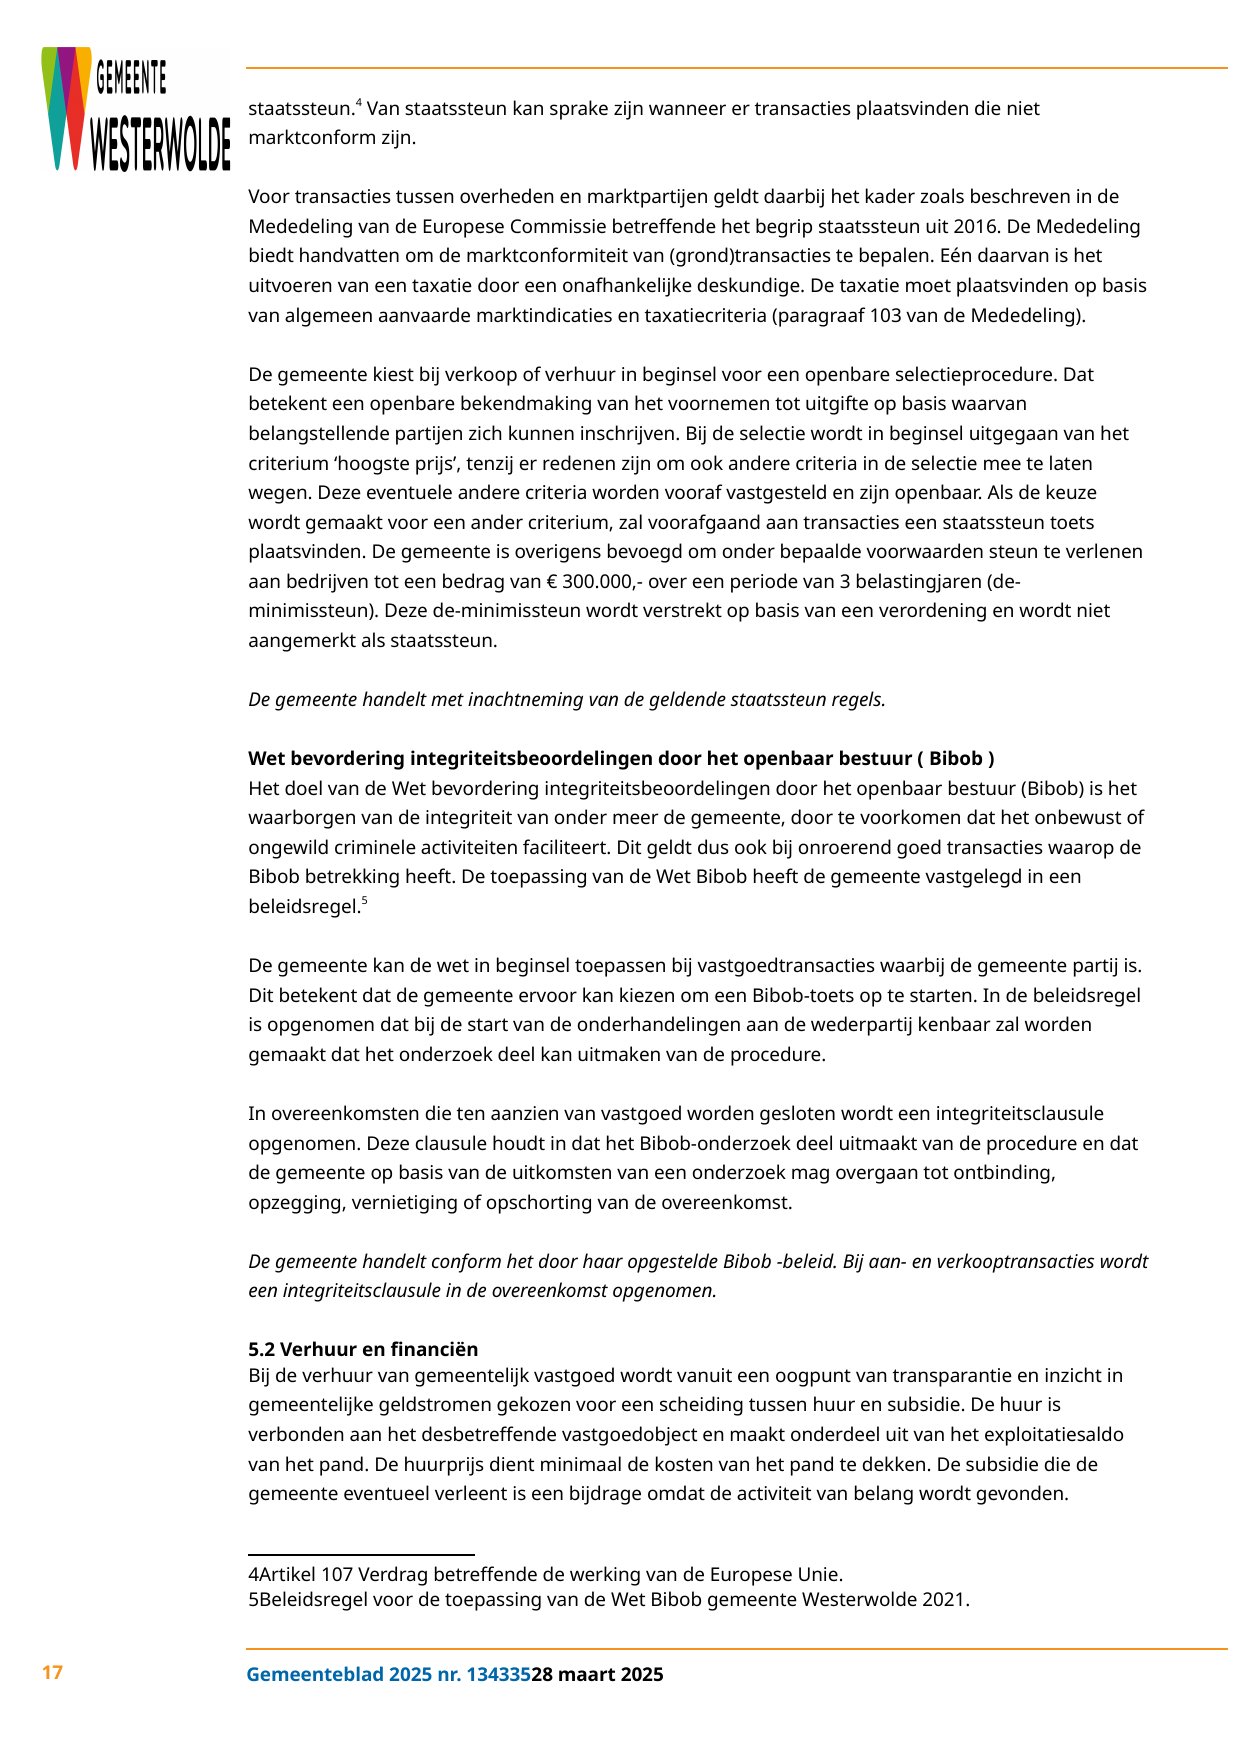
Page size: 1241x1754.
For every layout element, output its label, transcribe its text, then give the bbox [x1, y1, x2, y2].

text Voor transacties tussen overheden en marktpartijen geldt daarbij het kader zoals beschreven in de Mededeling van de Europese Commissie betreffende het begrip staatssteun uit 2016. De Mededeling biedt handvatten om de marktconformiteit van (grond)transacties te bepalen. Eén daarvan is het uitvoeren van een taxatie door een onafhankelijke deskundige. De taxatie moet plaatsvinden op basis van algemeen aanvaarde marktindicaties en taxatiecriteria (paragraaf 103 van de Mededeling). [248, 183, 1152, 328]
text Wet bevordering integriteitsbeoordelingen door het openbaar bestuur ( Bibob ) [248, 745, 1152, 771]
text 5.2 Verhuur en financiën [248, 1336, 1152, 1362]
text Het doel van de Wet bevordering integriteitsbeoordelingen door het openbaar bestuur (Bibob) is het waarborgen van de integriteit van onder meer de gemeente, door te voorkomen dat het onbewust of ongewild criminele activiteiten faciliteert. Dit geldt dus ook bij onroerend goed transacties waarop de Bibob betrekking heeft. De toepassing van de Wet Bibob heeft de gemeente vastgelegd in een beleidsregel. [248, 775, 1152, 919]
picture [41, 47, 231, 172]
table_header De gemeente handelt met inachtneming van de geldende staatssteun regels. [248, 687, 1152, 712]
text Bij de verhuur van gemeentelijk vastgoed wordt vanuit een oogpunt van transparantie en inzicht in gemeentelijke geldstromen gekozen voor een scheiding tussen huur en subsidie. De huur is verbonden aan het desbetreffende vastgoedobject en maakt onderdeel uit van het exploitatiesaldo van het pand. De huurprijs dient minimaal de kosten van het pand te dekken. De subsidie die de gemeente eventueel verleent is een bijdrage omdat de activiteit van belang wordt gevonden. [248, 1362, 1152, 1506]
text staatssteun. Van staatssteun kan sprake zijn wanneer er transacties plaatsvinden die niet marktconform zijn. [248, 95, 1152, 150]
table_header De gemeente handelt conform het door haar opgestelde Bibob -beleid. Bij aan- en verkooptransacties wordt een integriteitsclausule in de overeenkomst opgenomen. [248, 1248, 1152, 1303]
text Artikel 107 Verdrag betreffende de werking van de Europese Unie. [248, 1561, 1152, 1586]
text De gemeente kiest bij verkoop of verhuur in beginsel voor een openbare selectieprocedure. Dat betekent een openbare bekendmaking van het voornemen tot uitgifte op basis waarvan belangstellende partijen zich kunnen inschrijven. Bij de selectie wordt in beginsel uitgegaan van het criterium ‘hoogste prijs’, tenzij er redenen zijn om ook andere criteria in de selectie mee te laten wegen. Deze eventuele andere criteria worden vooraf vastgesteld en zijn openbaar. Als de keuze wordt gemaakt voor een ander criterium, zal voorafgaand aan transacties een staatssteun toets plaatsvinden. De gemeente is overigens bevoegd om onder bepaalde voorwaarden steun te verlenen aan bedrijven tot een bedrag van € 300.000,- over een periode van 3 belastingjaren (de-minimissteun). Deze de-minimissteun wordt verstrekt op basis van een verordening en wordt niet aangemerkt als staatssteun. [248, 361, 1152, 653]
text Beleidsregel voor de toepassing van de Wet Bibob gemeente Westerwolde 2021. [248, 1586, 1152, 1612]
text In overeenkomsten die ten aanzien van vastgoed worden gesloten wordt een integriteitsclausule opgenomen. Deze clausule houdt in dat het Bibob-onderzoek deel uitmaakt van de procedure en dat de gemeente op basis van de uitkomsten van een onderzoek mag overgaan tot ontbinding, opzegging, vernietiging of opschorting van de overeenkomst. [248, 1100, 1152, 1214]
text De gemeente kan de wet in beginsel toepassen bij vastgoedtransacties waarbij de gemeente partij is. Dit betekent dat de gemeente ervoor kan kiezen om een Bibob-toets op te starten. In de beleidsregel is opgenomen dat bij de start van de onderhandelingen aan de wederpartij kenbaar zal worden gemaakt dat het onderzoek deel kan uitmaken van de procedure. [248, 952, 1152, 1067]
